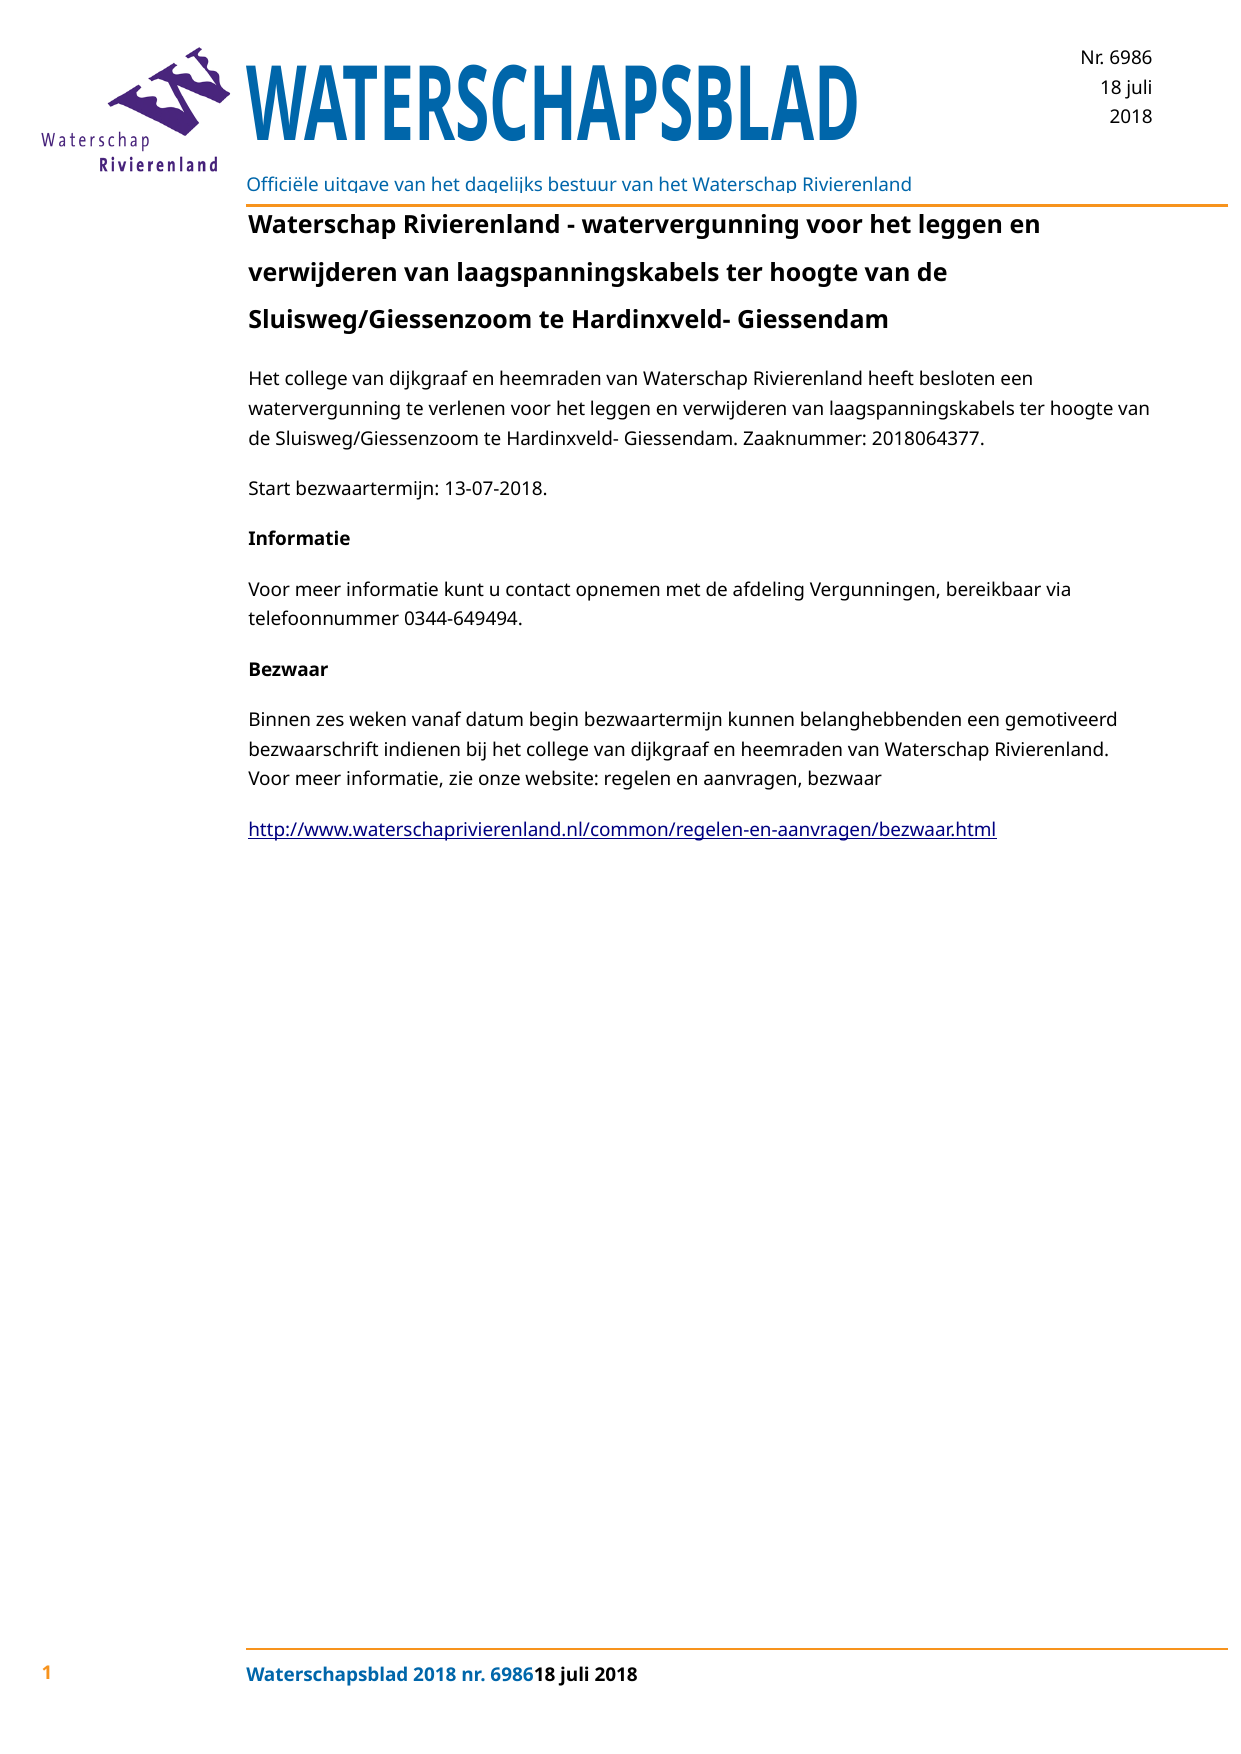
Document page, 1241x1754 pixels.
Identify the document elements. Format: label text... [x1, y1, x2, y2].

text http://www.waterschaprivierenland.nl/common/regelen-en-aanvragen/bezwaar.html [248, 816, 1152, 842]
text Het college van dijkgraaf en heemraden van Waterschap Rivierenland heeft besloten een watervergunning te verlenen voor het leggen en verwijderen van laagspanningskabels ter hoogte van de Sluisweg/Giessenzoom te Hardinxveld- Giessendam. Zaaknummer: 2018064377. [248, 366, 1152, 450]
picture [41, 47, 231, 172]
text Informatie [248, 526, 1152, 551]
text Voor meer informatie kunt u contact opnemen met de afdeling Vergunningen, bereikbaar via telefoonnummer 0344-649494. [248, 576, 1152, 631]
text Binnen zes weken vanaf datum begin bezwaartermijn kunnen belanghebbenden een gemotiveerd bezwaarschrift indienen bij het college van dijkgraaf en heemraden van Waterschap Rivierenland. Voor meer informatie, zie onze website: regelen en aanvragen, bezwaar [248, 706, 1152, 791]
text Bezwaar [248, 656, 1152, 682]
text Start bezwaartermijn: 13-07-2018. [248, 475, 1152, 501]
text Waterschap Rivierenland - watervergunning voor het leggen en verwijderen van laagspanningskabels ter hoogte van de Sluisweg/Giessenzoom te Hardinxveld- Giessendam [248, 207, 1152, 336]
